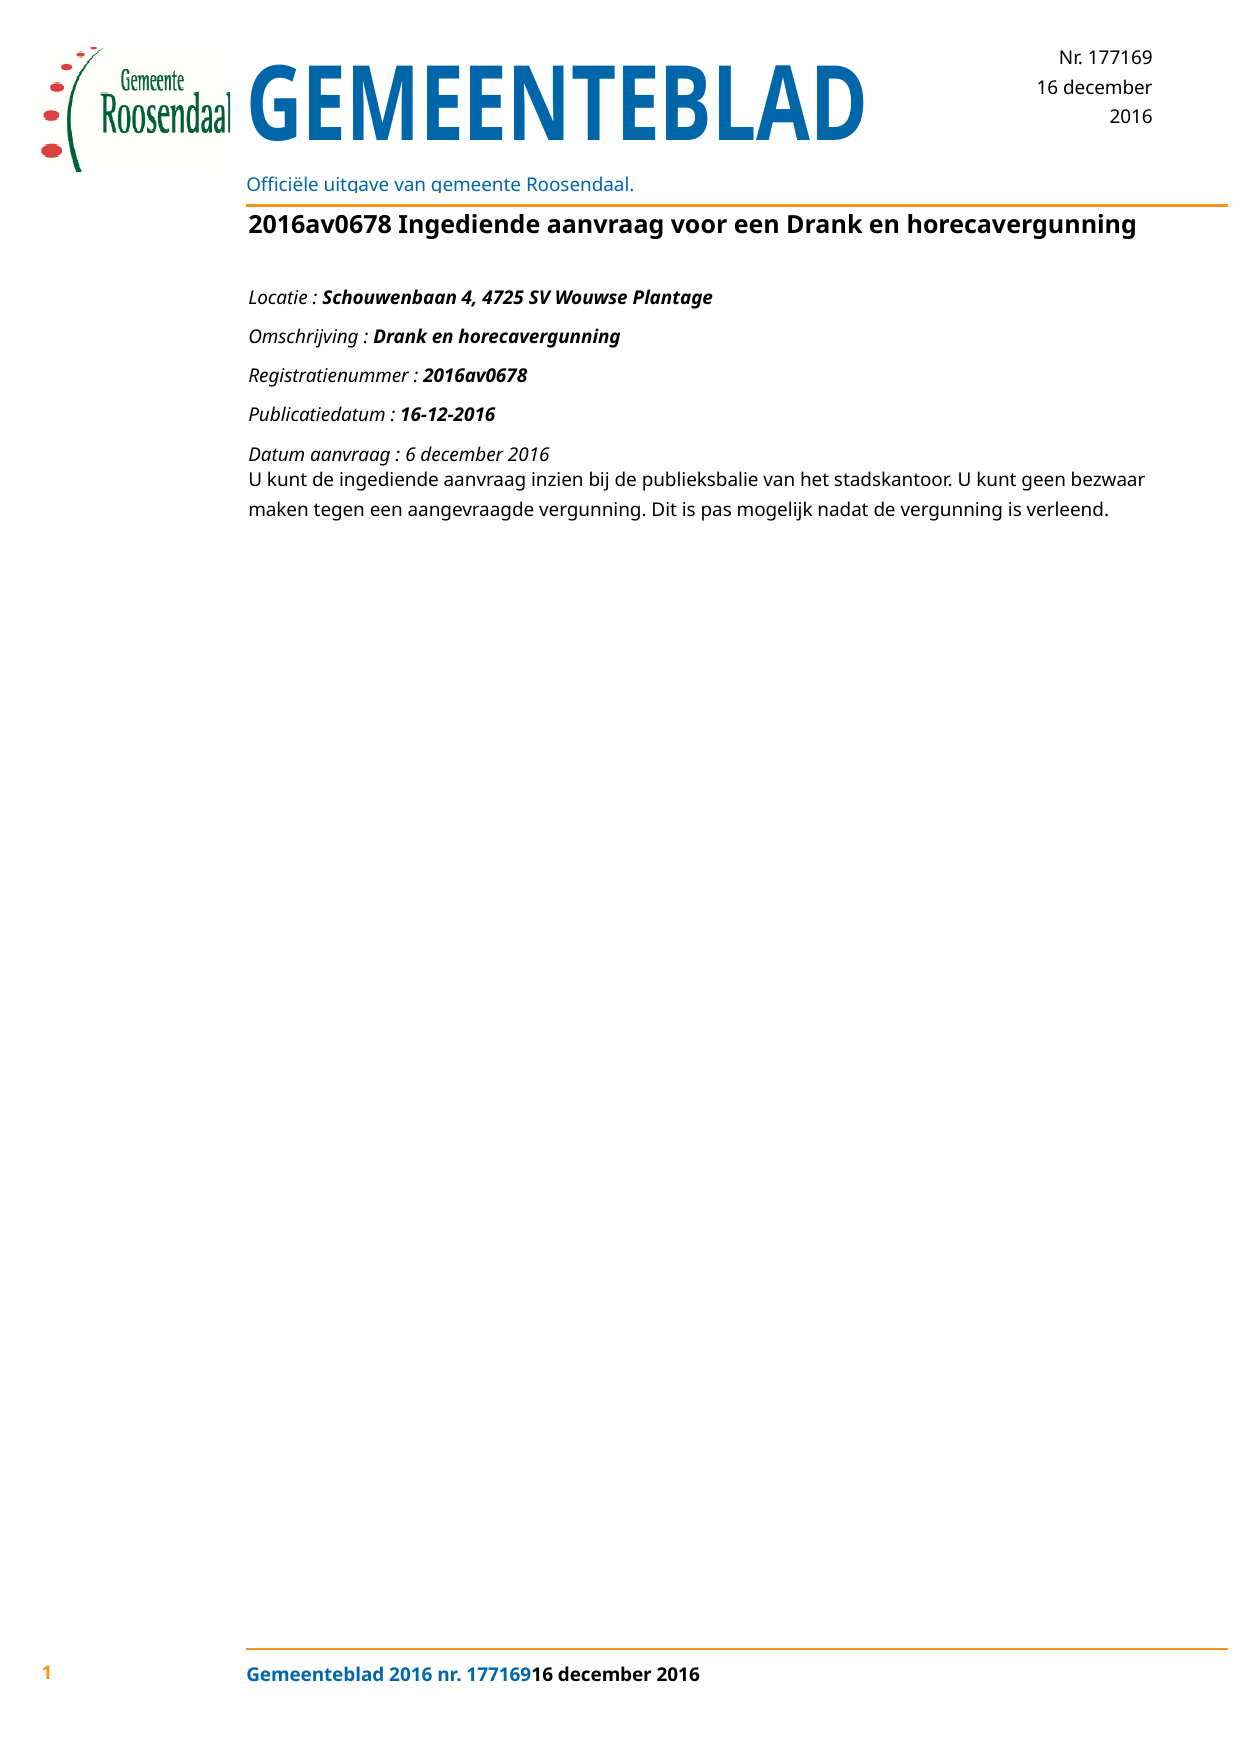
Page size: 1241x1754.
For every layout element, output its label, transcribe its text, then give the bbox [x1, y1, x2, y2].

text Publicatiedatum : 16-12-2016 [248, 402, 1152, 427]
text Omschrijving : Drank en horecavergunning [248, 323, 1152, 349]
text U kunt de ingediende aanvraag inzien bij de publieksbalie van het stadskantoor. U kunt geen bezwaar maken tegen een aangevraagde vergunning. Dit is pas mogelijk nadat de vergunning is verleend. [248, 467, 1152, 522]
text Registratienummer : 2016av0678 [248, 362, 1152, 388]
text 2016av0678 Ingediende aanvraag voor een Drank en horecavergunning [248, 207, 1152, 241]
text Datum aanvraag : 6 december 2016 [248, 441, 1152, 467]
text Locatie : Schouwenbaan 4, 4725 SV Wouwse Plantage [248, 284, 1152, 309]
picture [41, 47, 231, 172]
